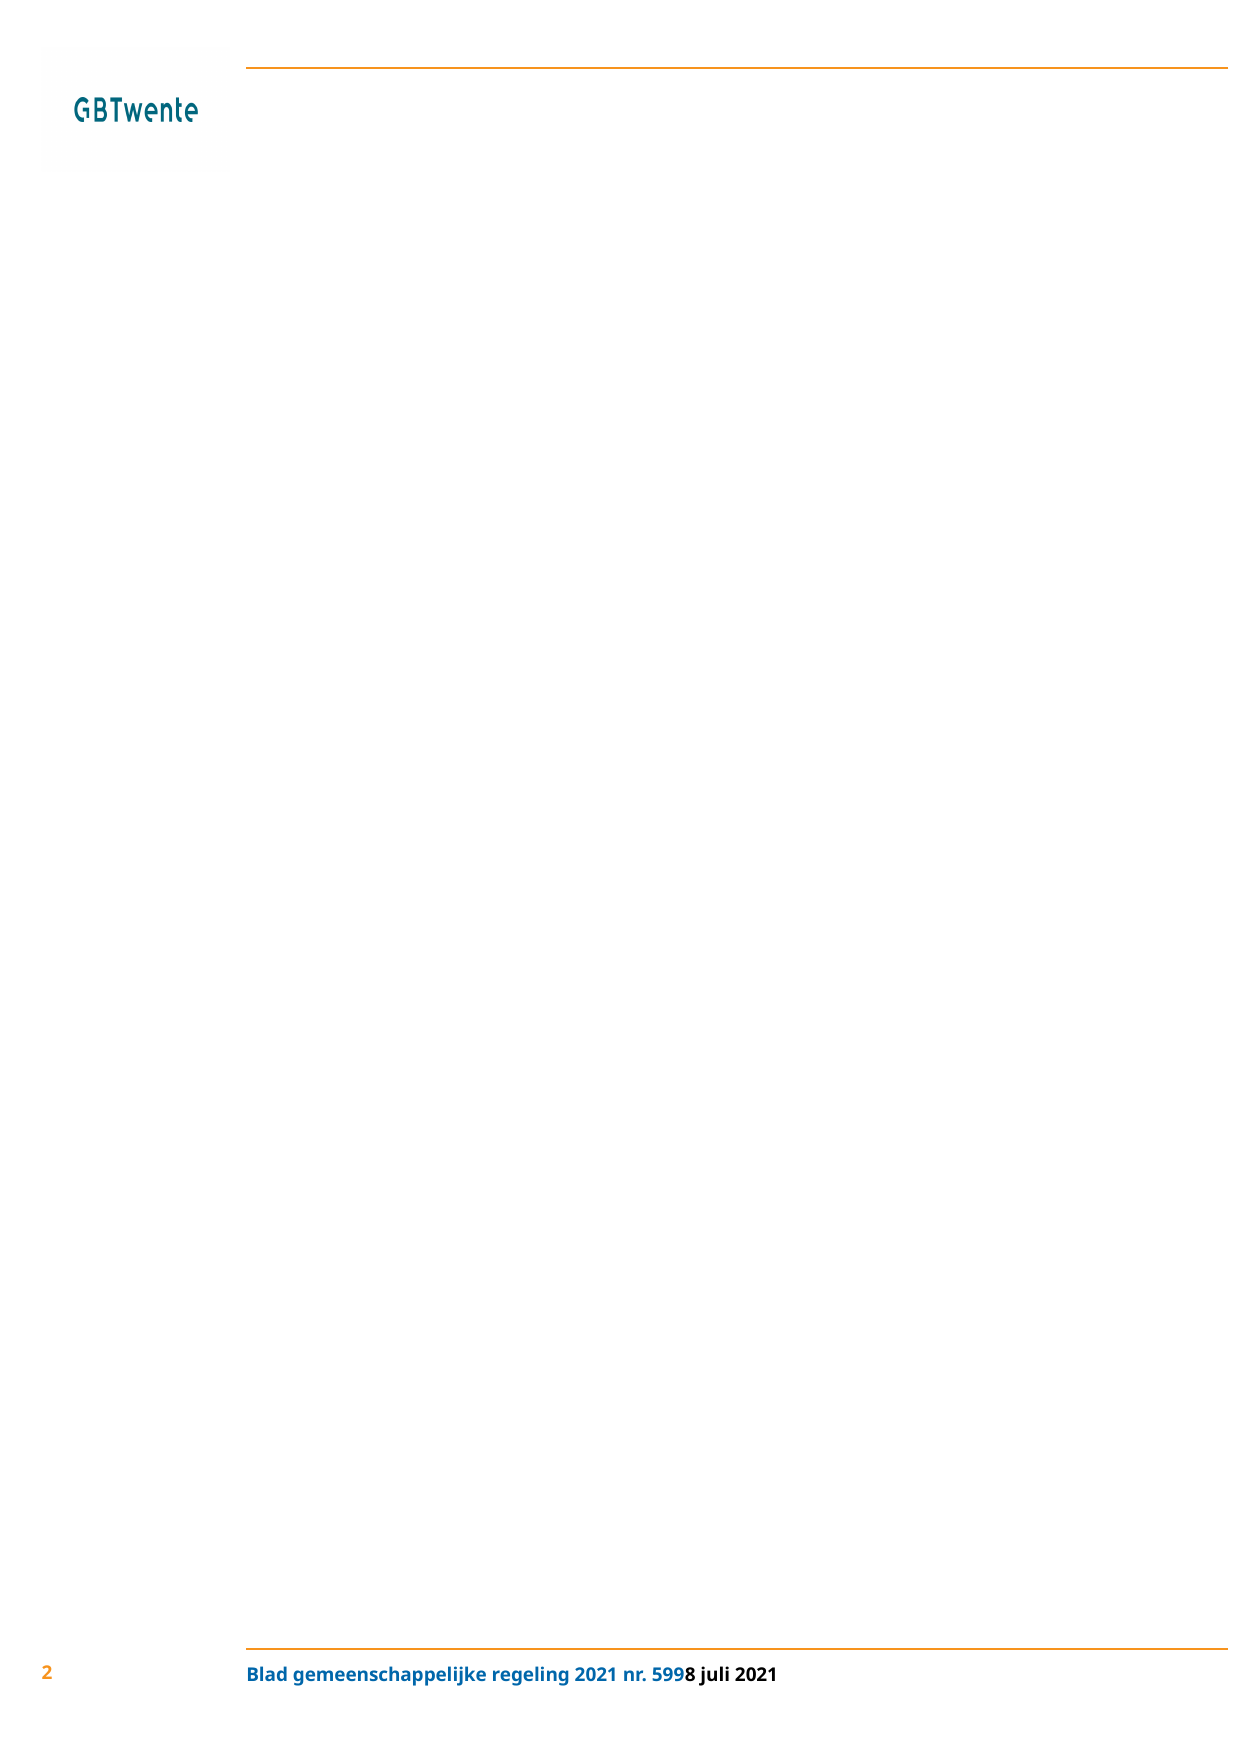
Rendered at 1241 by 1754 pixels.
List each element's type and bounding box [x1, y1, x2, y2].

picture [41, 47, 231, 172]
